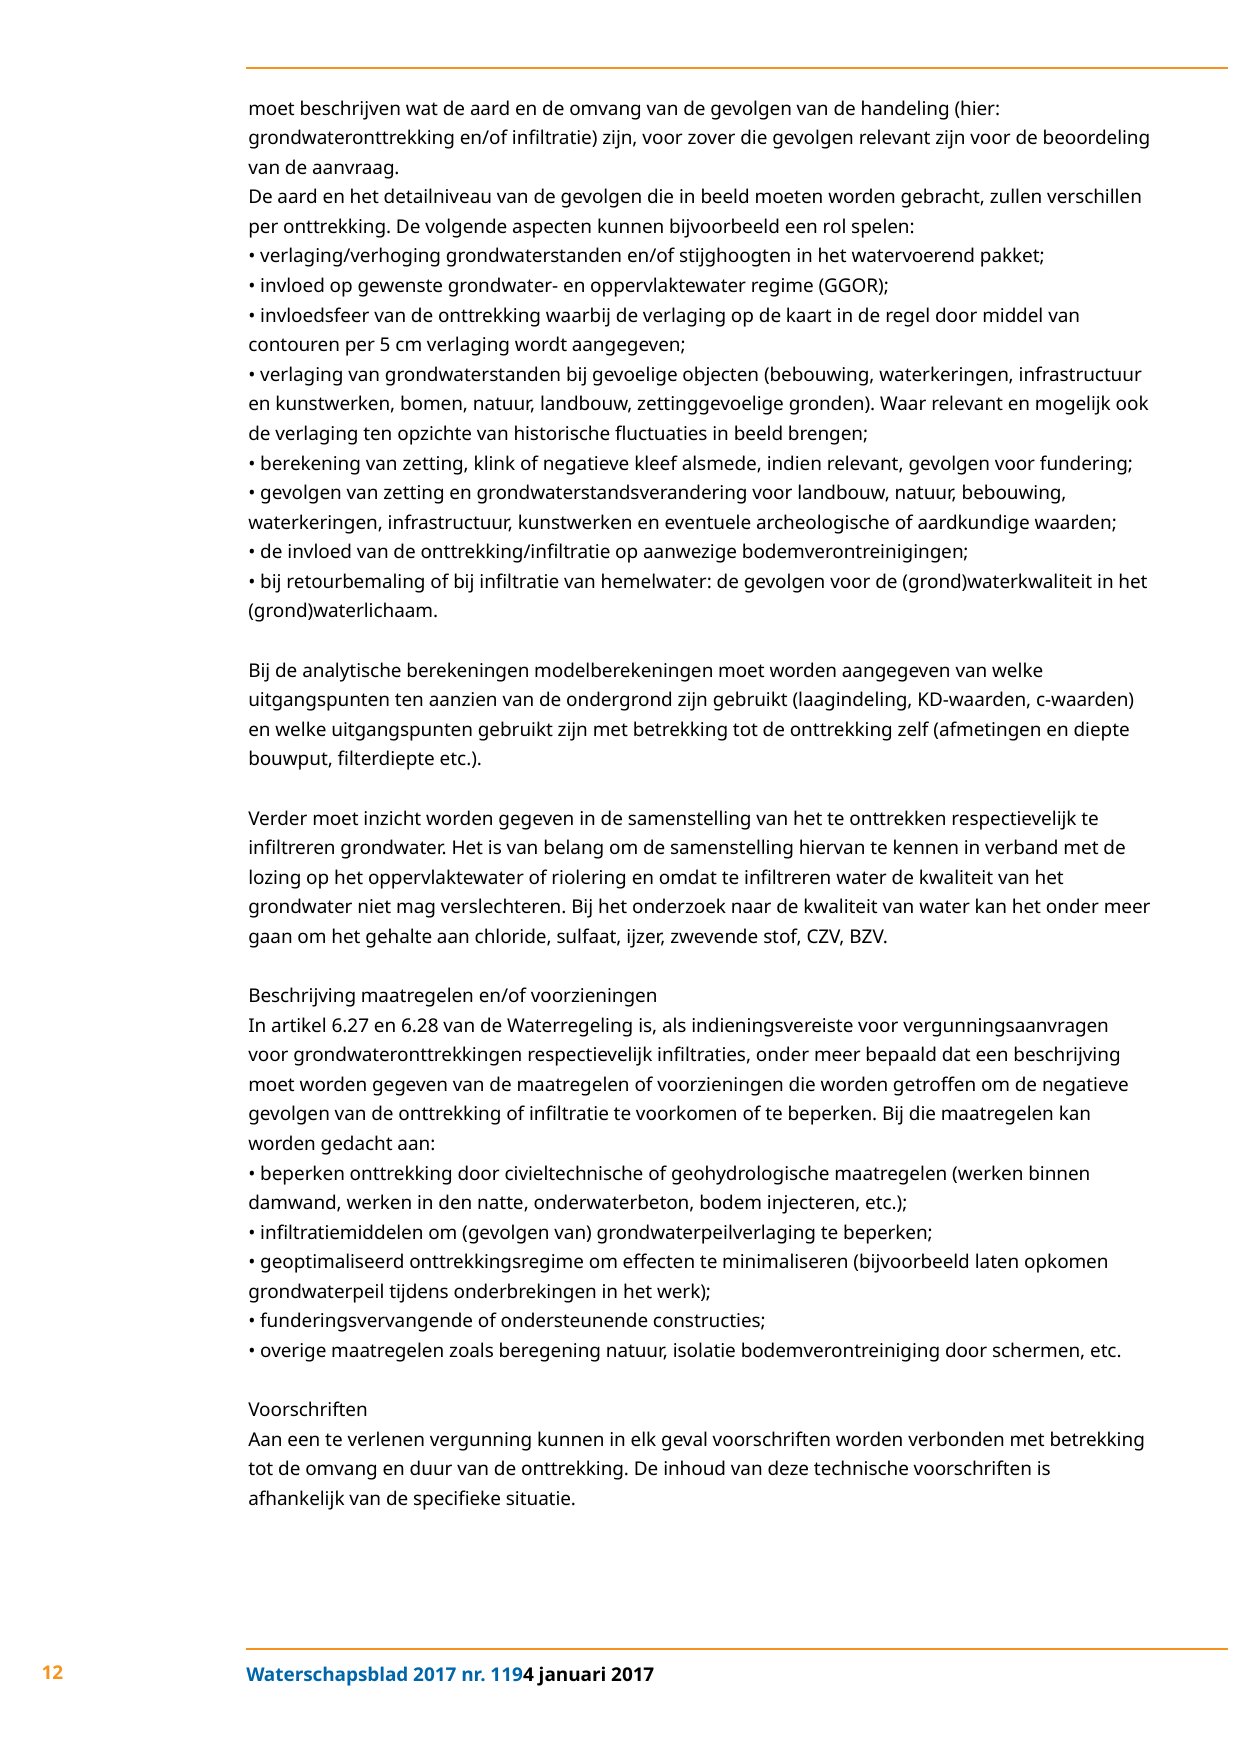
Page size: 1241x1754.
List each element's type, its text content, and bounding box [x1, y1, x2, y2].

text • gevolgen van zetting en grondwaterstandsverandering voor landbouw, natuur, bebouwing, waterkeringen, infrastructuur, kunstwerken en eventuele archeologische of aardkundige waarden; [248, 479, 1152, 535]
text • bij retourbemaling of bij infiltratie van hemelwater: de gevolgen voor de (grond)waterkwaliteit in het (grond)waterlichaam. [248, 568, 1152, 623]
text • verlaging/verhoging grondwaterstanden en/of stijghoogten in het watervoerend pakket; [248, 243, 1152, 268]
text In artikel 6.27 en 6.28 van de Waterregeling is, als indieningsvereiste voor vergunningsaanvragen voor grondwateronttrekkingen respectievelijk infiltraties, onder meer bepaald dat een beschrijving moet worden gegeven van de maatregelen of voorzieningen die worden getroffen om de negatieve gevolgen van de onttrekking of infiltratie te voorkomen of te beperken. Bij die maatregelen kan worden gedacht aan: [248, 1012, 1152, 1156]
text Bij de analytische berekeningen modelberekeningen moet worden aangegeven van welke uitgangspunten ten aanzien van de ondergrond zijn gebruikt (laagindeling, KD-waarden, c-waarden) en welke uitgangspunten gebruikt zijn met betrekking tot de onttrekking zelf (afmetingen en diepte bouwput, filterdiepte etc.). [248, 657, 1152, 771]
picture [41, 47, 231, 172]
text • beperken onttrekking door civieltechnische of geohydrologische maatregelen (werken binnen damwand, werken in den natte, onderwaterbeton, bodem injecteren, etc.); [248, 1160, 1152, 1215]
text De aard en het detailniveau van de gevolgen die in beeld moeten worden gebracht, zullen verschillen per onttrekking. De volgende aspecten kunnen bijvoorbeeld een rol spelen: [248, 183, 1152, 239]
text • funderingsvervangende of ondersteunende constructies; [248, 1308, 1152, 1333]
text • invloed op gewenste grondwater- en oppervlaktewater regime (GGOR); [248, 272, 1152, 298]
text • invloedsfeer van de onttrekking waarbij de verlaging op de kaart in de regel door middel van contouren per 5 cm verlaging wordt aangegeven; [248, 302, 1152, 357]
text • infiltratiemiddelen om (gevolgen van) grondwaterpeilverlaging te beperken; [248, 1219, 1152, 1245]
text • verlaging van grondwaterstanden bij gevoelige objecten (bebouwing, waterkeringen, infrastructuur en kunstwerken, bomen, natuur, landbouw, zettinggevoelige gronden). Waar relevant en mogelijk ook de verlaging ten opzichte van historische fluctuaties in beeld brengen; [248, 361, 1152, 446]
text • overige maatregelen zoals beregening natuur, isolatie bodemverontreiniging door schermen, etc. [248, 1337, 1152, 1363]
text Aan een te verlenen vergunning kunnen in elk geval voorschriften worden verbonden met betrekking tot de omvang en duur van de onttrekking. De inhoud van deze technische voorschriften is afhankelijk van de specifieke situatie. [248, 1426, 1152, 1511]
text • geoptimaliseerd onttrekkingsregime om effecten te minimaliseren (bijvoorbeeld laten opkomen grondwaterpeil tijdens onderbrekingen in het werk); [248, 1248, 1152, 1304]
text moet beschrijven wat de aard en de omvang van de gevolgen van de handeling (hier: grondwateronttrekking en/of infiltratie) zijn, voor zover die gevolgen relevant zijn voor de beoordeling van de aanvraag. [248, 95, 1152, 180]
text Voorschriften [248, 1396, 1152, 1422]
text • de invloed van de onttrekking/infiltratie op aanwezige bodemverontreinigingen; [248, 538, 1152, 564]
text • berekening van zetting, klink of negatieve kleef alsmede, indien relevant, gevolgen voor fundering; [248, 450, 1152, 476]
text Beschrijving maatregelen en/of voorzieningen [248, 982, 1152, 1008]
text Verder moet inzicht worden gegeven in de samenstelling van het te onttrekken respectievelijk te infiltreren grondwater. Het is van belang om de samenstelling hiervan te kennen in verband met de lozing op het oppervlaktewater of riolering en omdat te infiltreren water de kwaliteit van het grondwater niet mag verslechteren. Bij het onderzoek naar de kwaliteit van water kan het onder meer gaan om het gehalte aan chloride, sulfaat, ijzer, zwevende stof, CZV, BZV. [248, 805, 1152, 949]
